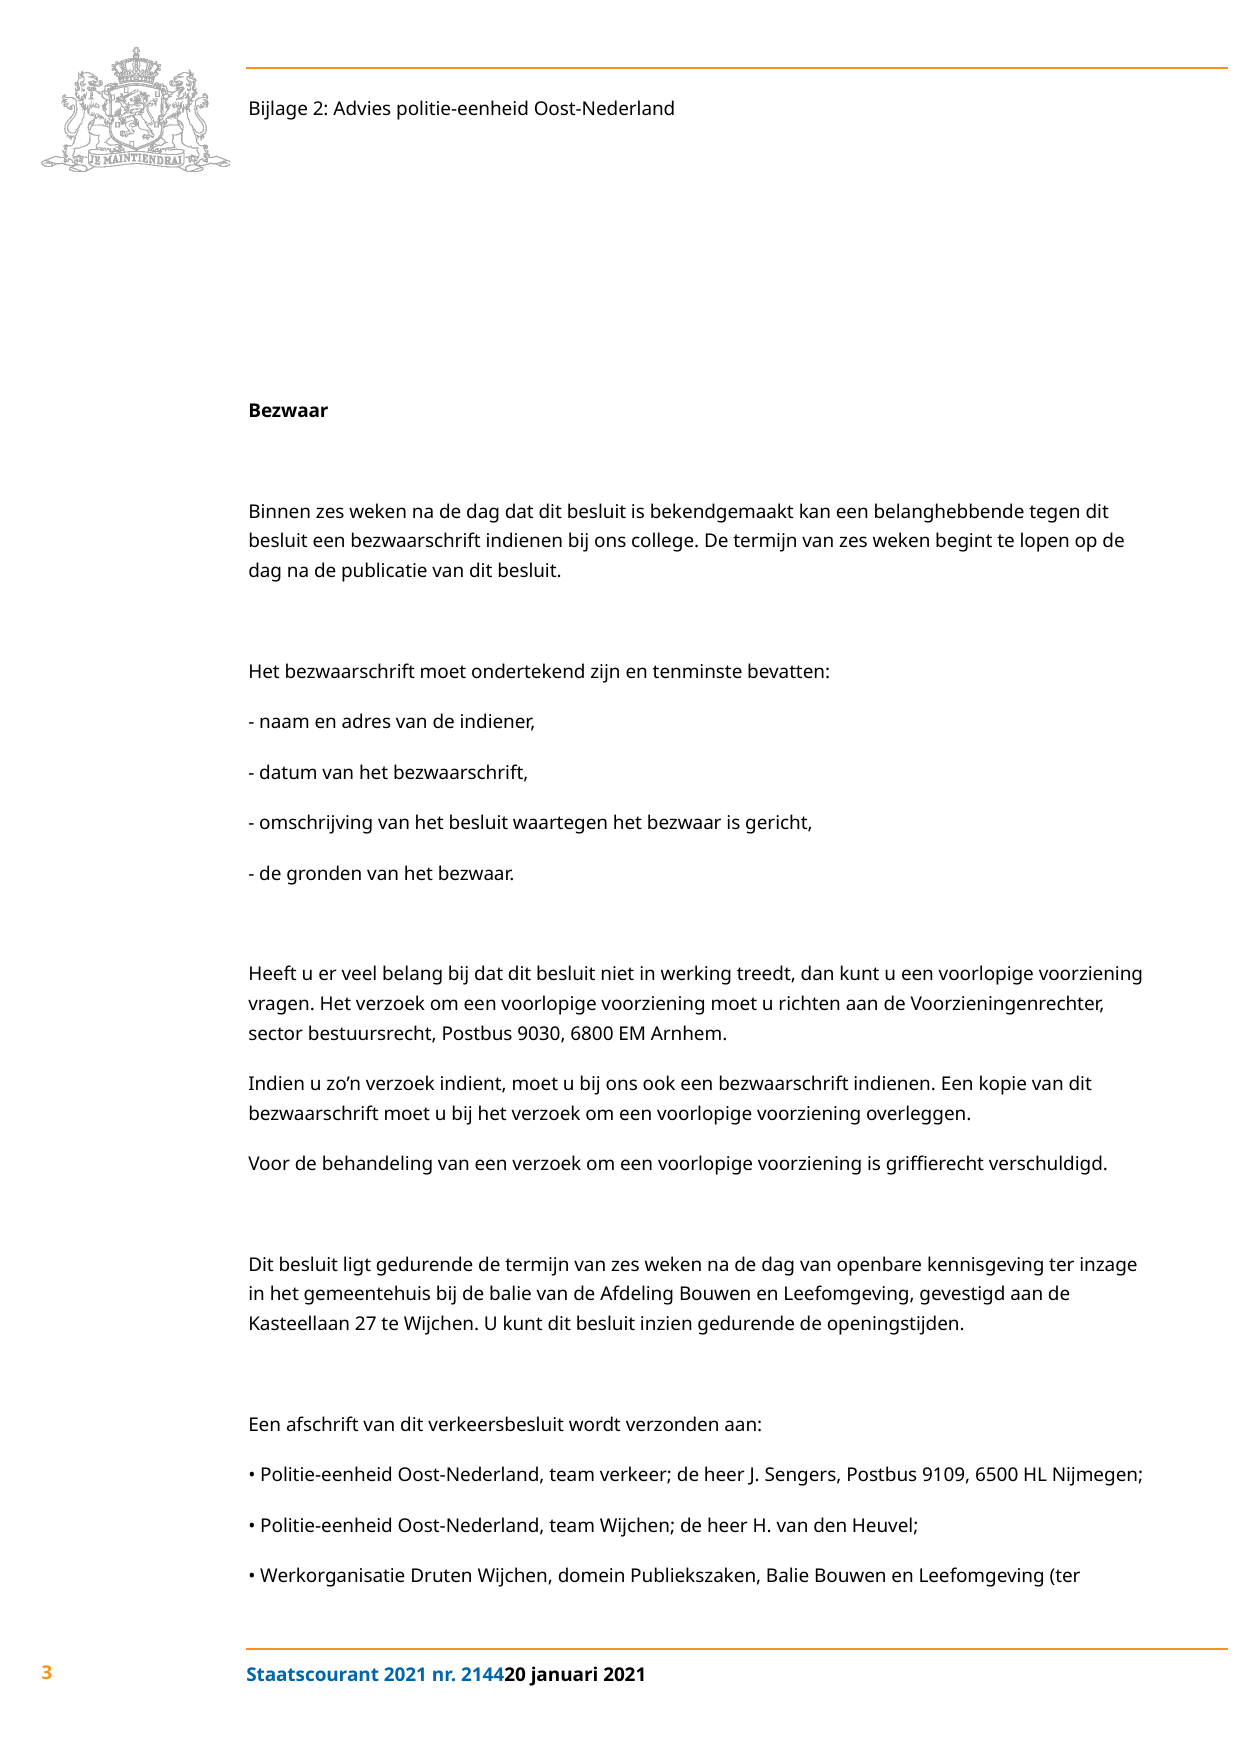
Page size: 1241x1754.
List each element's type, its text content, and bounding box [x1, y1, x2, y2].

text • Werkorganisatie Druten Wijchen, domein Publiekszaken, Balie Bouwen en Leefomgeving (ter [248, 1562, 1152, 1588]
text Het bezwaarschrift moet ondertekend zijn en tenminste bevatten: [248, 658, 1152, 684]
text Binnen zes weken na de dag dat dit besluit is bekendgemaakt kan een belanghebbende tegen dit besluit een bezwaarschrift indienen bij ons college. De termijn van zes weken begint te lopen op de dag na de publicatie van dit besluit. [248, 498, 1152, 583]
text - naam en adres van de indiener, [248, 708, 1152, 734]
text - omschrijving van het besluit waartegen het bezwaar is gericht, [248, 809, 1152, 835]
text Bijlage 2: Advies politie-eenheid Oost-Nederland [248, 95, 1152, 121]
picture [41, 47, 231, 172]
text - de gronden van het bezwaar. [248, 860, 1152, 886]
text Dit besluit ligt gedurende de termijn van zes weken na de dag van openbare kennisgeving ter inzage in het gemeentehuis bij de balie van de Afdeling Bouwen en Leefomgeving, gevestigd aan de Kasteellaan 27 te Wijchen. U kunt dit besluit inzien gedurende de openingstijden. [248, 1251, 1152, 1336]
text • Politie-eenheid Oost-Nederland, team verkeer; de heer J. Sengers, Postbus 9109, 6500 HL Nijmegen; [248, 1461, 1152, 1487]
text Een afschrift van dit verkeersbesluit wordt verzonden aan: [248, 1411, 1152, 1437]
text • Politie-eenheid Oost-Nederland, team Wijchen; de heer H. van den Heuvel; [248, 1512, 1152, 1538]
text Indien u zo’n verzoek indient, moet u bij ons ook een bezwaarschrift indienen. Een kopie van dit bezwaarschrift moet u bij het verzoek om een voorlopige voorziening overleggen. [248, 1070, 1152, 1126]
text Voor de behandeling van een verzoek om een voorlopige voorziening is griffierecht verschuldigd. [248, 1150, 1152, 1176]
text Bezwaar [248, 397, 1152, 423]
text - datum van het bezwaarschrift, [248, 759, 1152, 785]
text Heeft u er veel belang bij dat dit besluit niet in werking treedt, dan kunt u een voorlopige voorziening vragen. Het verzoek om een voorlopige voorziening moet u richten aan de Voorzieningenrechter, sector bestuursrecht, Postbus 9030, 6800 EM Arnhem. [248, 961, 1152, 1046]
